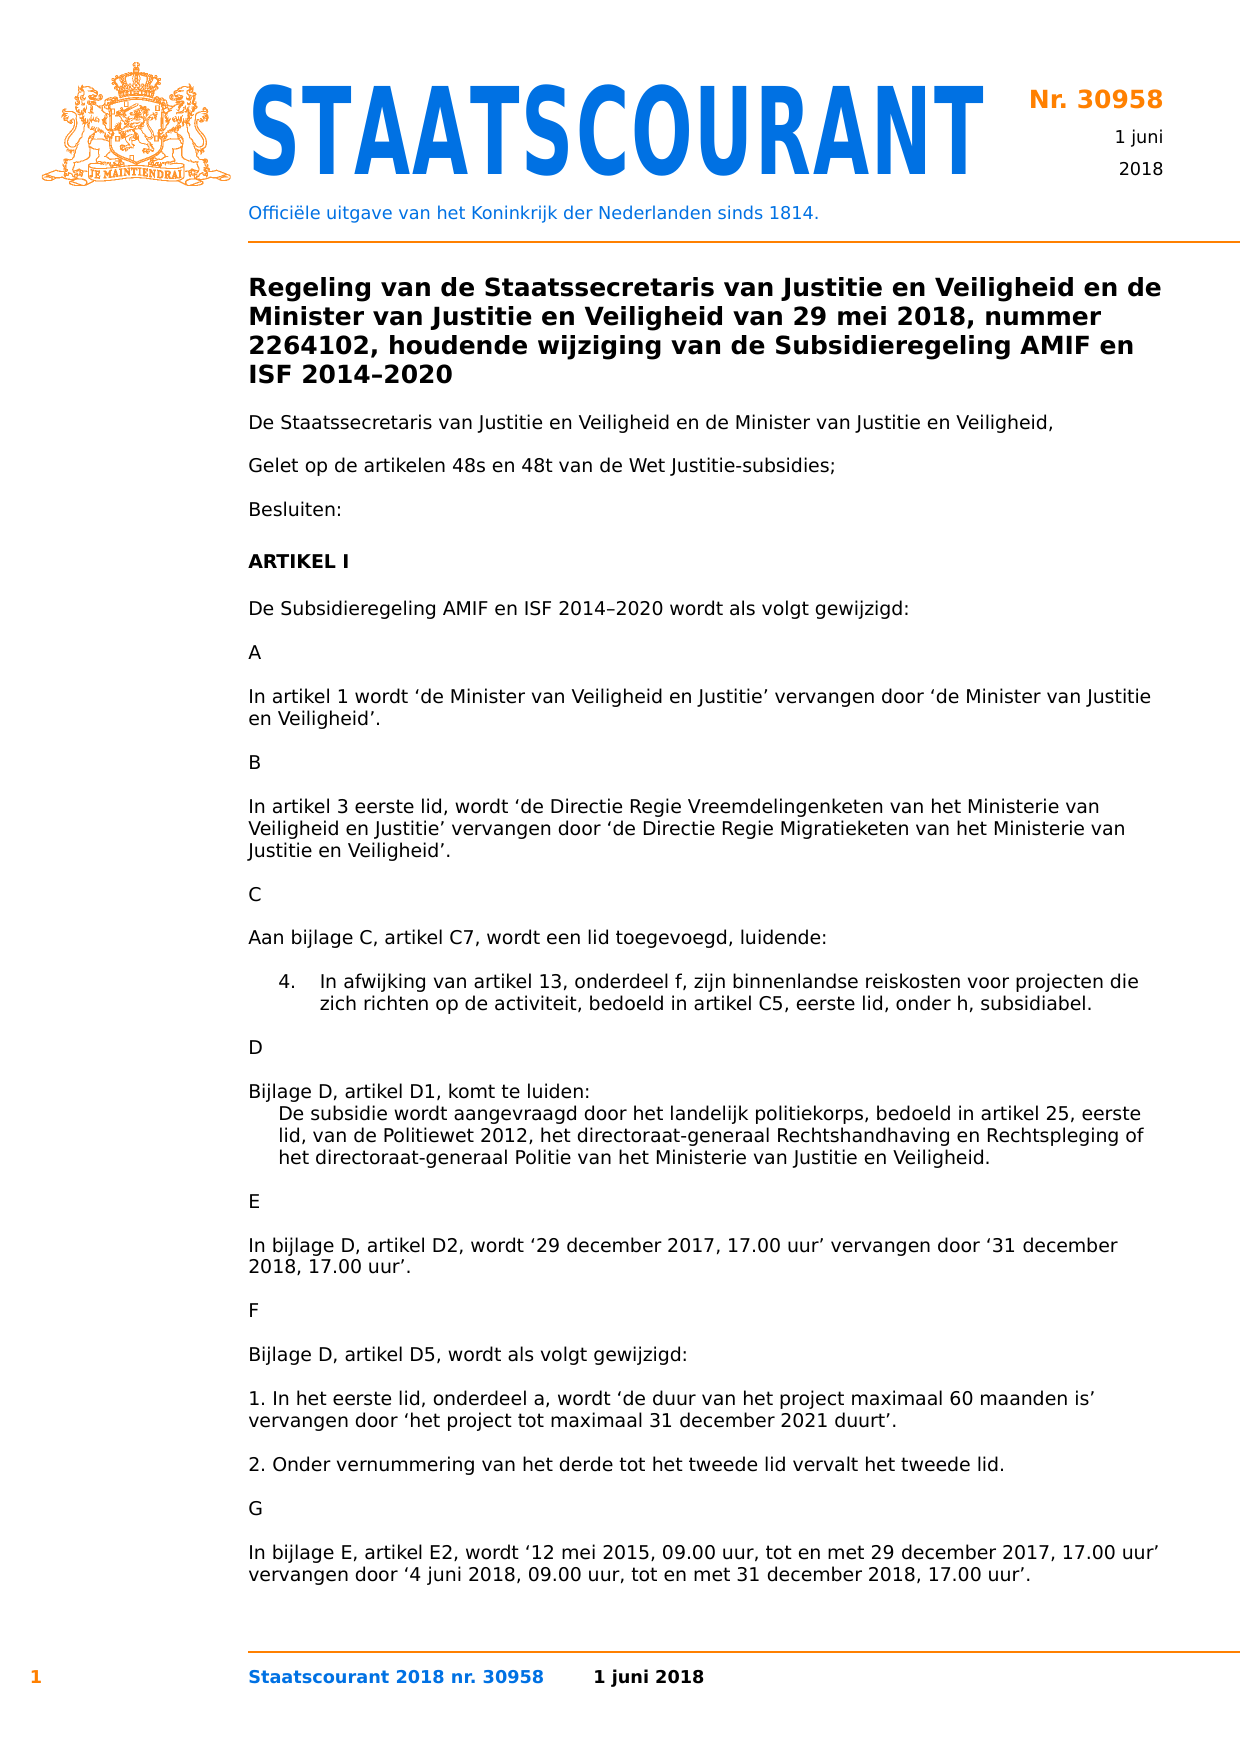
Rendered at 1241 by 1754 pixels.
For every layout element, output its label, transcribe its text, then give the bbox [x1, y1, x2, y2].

table_header Nr. 30958 [998, 62, 1240, 121]
picture [41, 62, 231, 186]
text 2. Onder vernummering van het derde tot het tweede lid vervalt het tweede lid. [248, 1454, 1163, 1476]
text Gelet op de artikelen 48s en 48t van de Wet Justitie-subsidies; [248, 455, 1163, 477]
text D [248, 1037, 1163, 1059]
text De Subsidieregeling AMIF en ISF 2014–2020 wordt als volgt gewijzigd: [248, 598, 1163, 620]
text C [248, 883, 1163, 905]
text In artikel 1 wordt ‘de Minister van Veiligheid en Justitie’ vervangen door ‘de Minister van Justitie en Veiligheid’. [248, 686, 1163, 730]
text Besluiten: [248, 499, 1163, 521]
text G [248, 1498, 1163, 1520]
text Bijlage D, artikel D5, wordt als volgt gewijzigd: [248, 1344, 1163, 1366]
text A [248, 642, 1163, 664]
text Bijlage D, artikel D1, komt te luiden: [248, 1081, 1163, 1103]
table_cell 2018 [998, 153, 1240, 203]
text 1. In het eerste lid, onderdeel a, wordt ‘de duur van het project maximaal 60 maanden is’ vervangen door ‘het project tot maximaal 31 december 2021 duurt’. [248, 1388, 1163, 1432]
table_cell 1 juni [998, 121, 1240, 153]
table_cell Officiële uitgave van het Koninkrijk der Nederlanden sinds 1814. [248, 203, 1240, 241]
text De Staatssecretaris van Justitie en Veiligheid en de Minister van Justitie en Veiligheid, [248, 412, 1163, 433]
table_header STAATSCOURANT [248, 62, 998, 203]
text E [248, 1191, 1163, 1213]
text In artikel 3 eerste lid, wordt ‘de Directie Regie Vreemdelingenketen van het Ministerie van Veiligheid en Justitie’ vervangen door ‘de Directie Regie Migratieketen van het Ministerie van Justitie en Veiligheid’. [248, 796, 1163, 862]
text De subsidie wordt aangevraagd door het landelijk politiekorps, bedoeld in artikel 25, eerste lid, van de Politiewet 2012, het directoraat-generaal Rechtshandhaving en Rechtspleging of het directoraat-generaal Politie van het Ministerie van Justitie en Veiligheid. [278, 1103, 1163, 1169]
text 4. In afwijking van artikel 13, onderdeel f, zijn binnenlandse reiskosten voor projecten die zich richten op de activiteit, bedoeld in artikel C5, eerste lid, onder h, subsidiabel. [278, 971, 1163, 1015]
text In bijlage E, artikel E2, wordt ‘12 mei 2015, 09.00 uur, tot en met 29 december 2017, 17.00 uur’ vervangen door ‘4 juni 2018, 09.00 uur, tot en met 31 december 2018, 17.00 uur’. [248, 1542, 1163, 1586]
subtitle ARTIKEL I [248, 551, 1163, 573]
text In bijlage D, artikel D2, wordt ‘29 december 2017, 17.00 uur’ vervangen door ‘31 december 2018, 17.00 uur’. [248, 1234, 1163, 1278]
text Aan bijlage C, artikel C7, wordt een lid toegevoegd, luidende: [248, 927, 1163, 949]
table_header [25, 62, 248, 241]
text F [248, 1300, 1163, 1322]
text B [248, 752, 1163, 774]
subtitle Regeling van de Staatssecretaris van Justitie en Veiligheid en de Minister van Justitie en Veiligheid van 29 mei 2018, nummer 2264102, houdende wijziging van de Subsidieregeling AMIF en ISF 2014–2020 [248, 273, 1163, 390]
